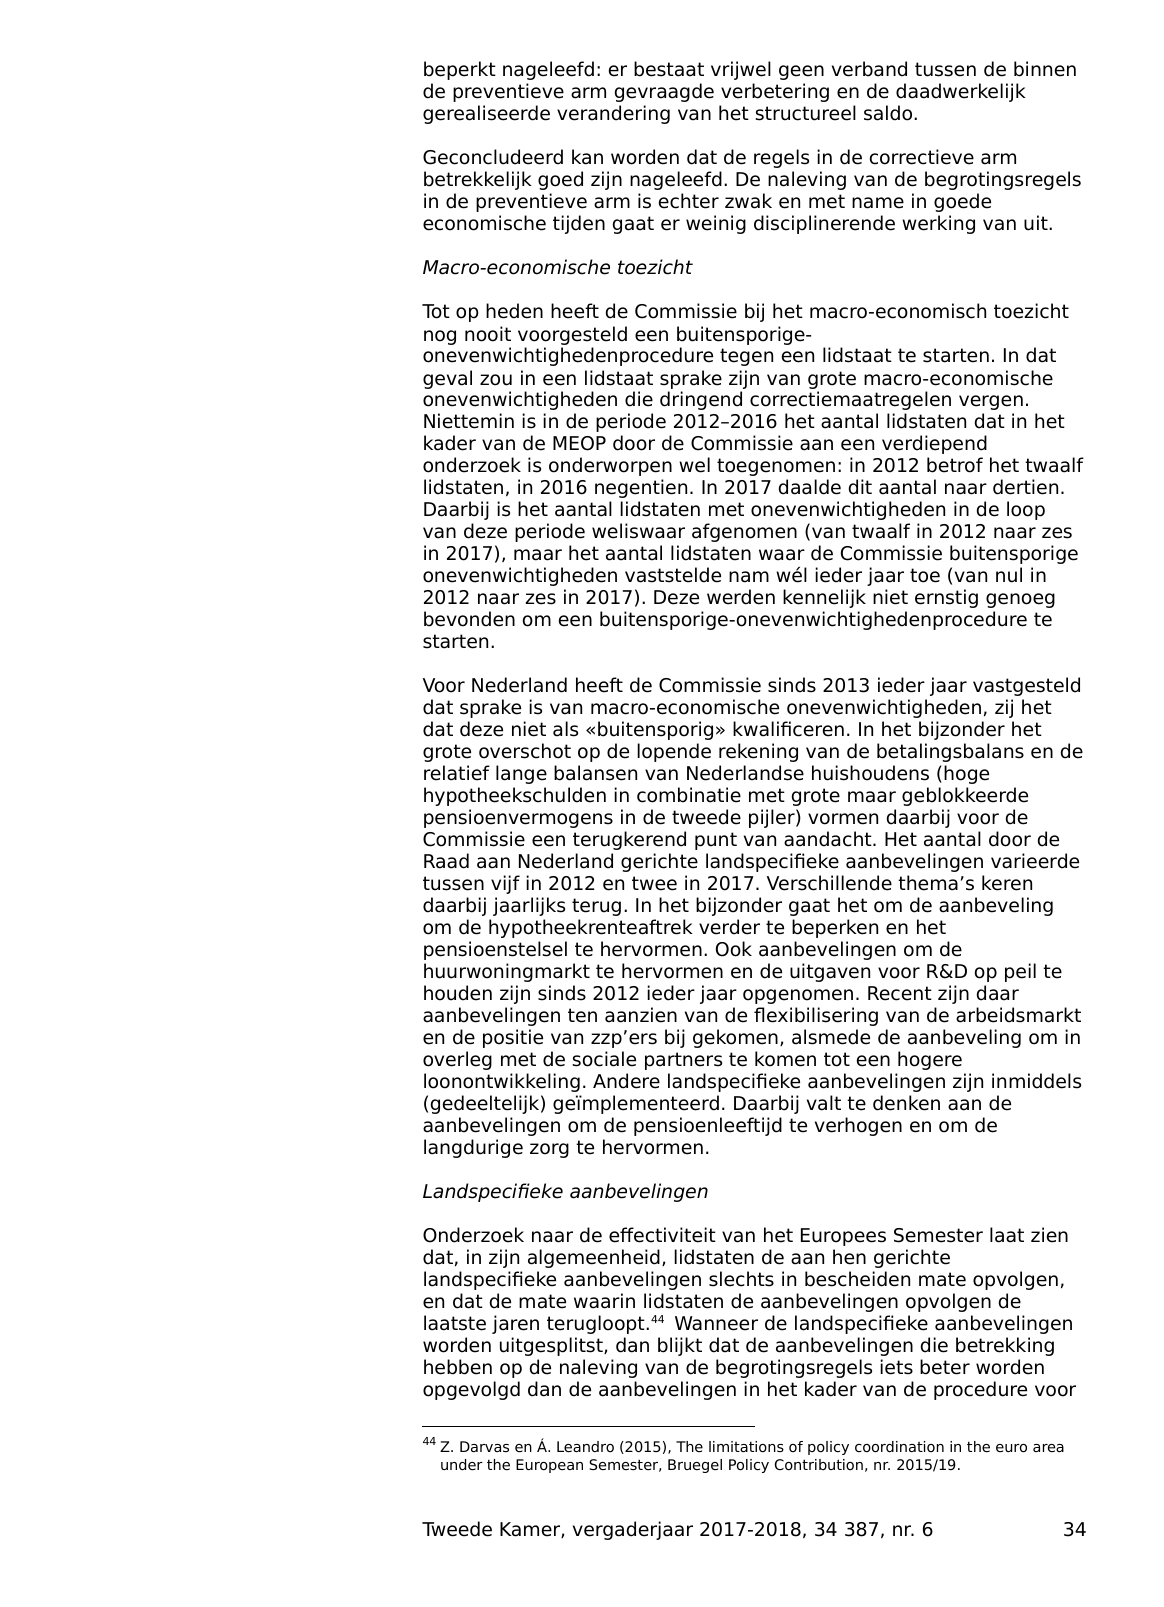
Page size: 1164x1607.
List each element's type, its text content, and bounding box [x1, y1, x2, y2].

text Tot op heden heeft de Commissie bij het macro-economisch toezicht nog nooit voorgesteld een buitensporige-onevenwichtighedenprocedure tegen een lidstaat te starten. In dat geval zou in een lidstaat sprake zijn van grote macro-economische onevenwichtigheden die dringend correctiemaatregelen vergen. Niettemin is in de periode 2012–2016 het aantal lidstaten dat in het kader van de MEOP door de Commissie aan een verdiepend onderzoek is onderworpen wel toegenomen: in 2012 betrof het twaalf lidstaten, in 2016 negentien. In 2017 daalde dit aantal naar dertien. Daarbij is het aantal lidstaten met onevenwichtigheden in de loop van deze periode weliswaar afgenomen (van twaalf in 2012 naar zes in 2017), maar het aantal lidstaten waar de Commissie buitensporige onevenwichtigheden vaststelde nam wél ieder jaar toe (van nul in 2012 naar zes in 2017). Deze werden kennelijk niet ernstig genoeg bevonden om een buitensporige-onevenwichtighedenprocedure te starten. [422, 301, 1087, 653]
text Geconcludeerd kan worden dat de regels in de correctieve arm betrekkelijk goed zijn nageleefd. De naleving van de begrotingsregels in de preventieve arm is echter zwak en met name in goede economische tijden gaat er weinig disciplinerende werking van uit. [422, 147, 1087, 235]
text Z. Darvas en Á. Leandro (2015), The limitations of policy coordination in the euro area under the European Semester, Bruegel Policy Contribution, nr. 2015/19. [422, 1435, 1087, 1474]
subtitle Landspecifieke aanbevelingen [422, 1181, 1087, 1203]
text beperkt nageleefd: er bestaat vrijwel geen verband tussen de binnen de preventieve arm gevraagde verbetering en de daadwerkelijk gerealiseerde verandering van het structureel saldo. [422, 59, 1087, 125]
subtitle Macro-economische toezicht [422, 257, 1087, 279]
text Onderzoek naar de effectiviteit van het Europees Semester laat zien dat, in zijn algemeenheid, lidstaten de aan hen gerichte landspecifieke aanbevelingen slechts in bescheiden mate opvolgen, en dat de mate waarin lidstaten de aanbevelingen opvolgen de laatste jaren terugloopt. Wanneer de landspecifieke aanbevelingen worden uitgesplitst, dan blijkt dat de aanbevelingen die betrekking hebben op de naleving van de begrotingsregels iets beter worden opgevolgd dan de aanbevelingen in het kader van de procedure voor [422, 1225, 1087, 1401]
text Voor Nederland heeft de Commissie sinds 2013 ieder jaar vastgesteld dat sprake is van macro-economische onevenwichtigheden, zij het dat deze niet als «buitensporig» kwalificeren. In het bijzonder het grote overschot op de lopende rekening van de betalingsbalans en de relatief lange balansen van Nederlandse huishoudens (hoge hypotheekschulden in combinatie met grote maar geblokkeerde pensioenvermogens in de tweede pijler) vormen daarbij voor de Commissie een terugkerend punt van aandacht. Het aantal door de Raad aan Nederland gerichte landspecifieke aanbevelingen varieerde tussen vijf in 2012 en twee in 2017. Verschillende thema’s keren daarbij jaarlijks terug. In het bijzonder gaat het om de aanbeveling om de hypotheekrenteaftrek verder te beperken en het pensioenstelsel te hervormen. Ook aanbevelingen om de huurwoningmarkt te hervormen en de uitgaven voor R&D op peil te houden zijn sinds 2012 ieder jaar opgenomen. Recent zijn daar aanbevelingen ten aanzien van de flexibilisering van de arbeidsmarkt en de positie van zzp’ers bij gekomen, alsmede de aanbeveling om in overleg met de sociale partners te komen tot een hogere loonontwikkeling. Andere landspecifieke aanbevelingen zijn inmiddels (gedeeltelijk) geïmplementeerd. Daarbij valt te denken aan de aanbevelingen om de pensioenleeftijd te verhogen en om de langdurige zorg te hervormen. [422, 675, 1087, 1159]
